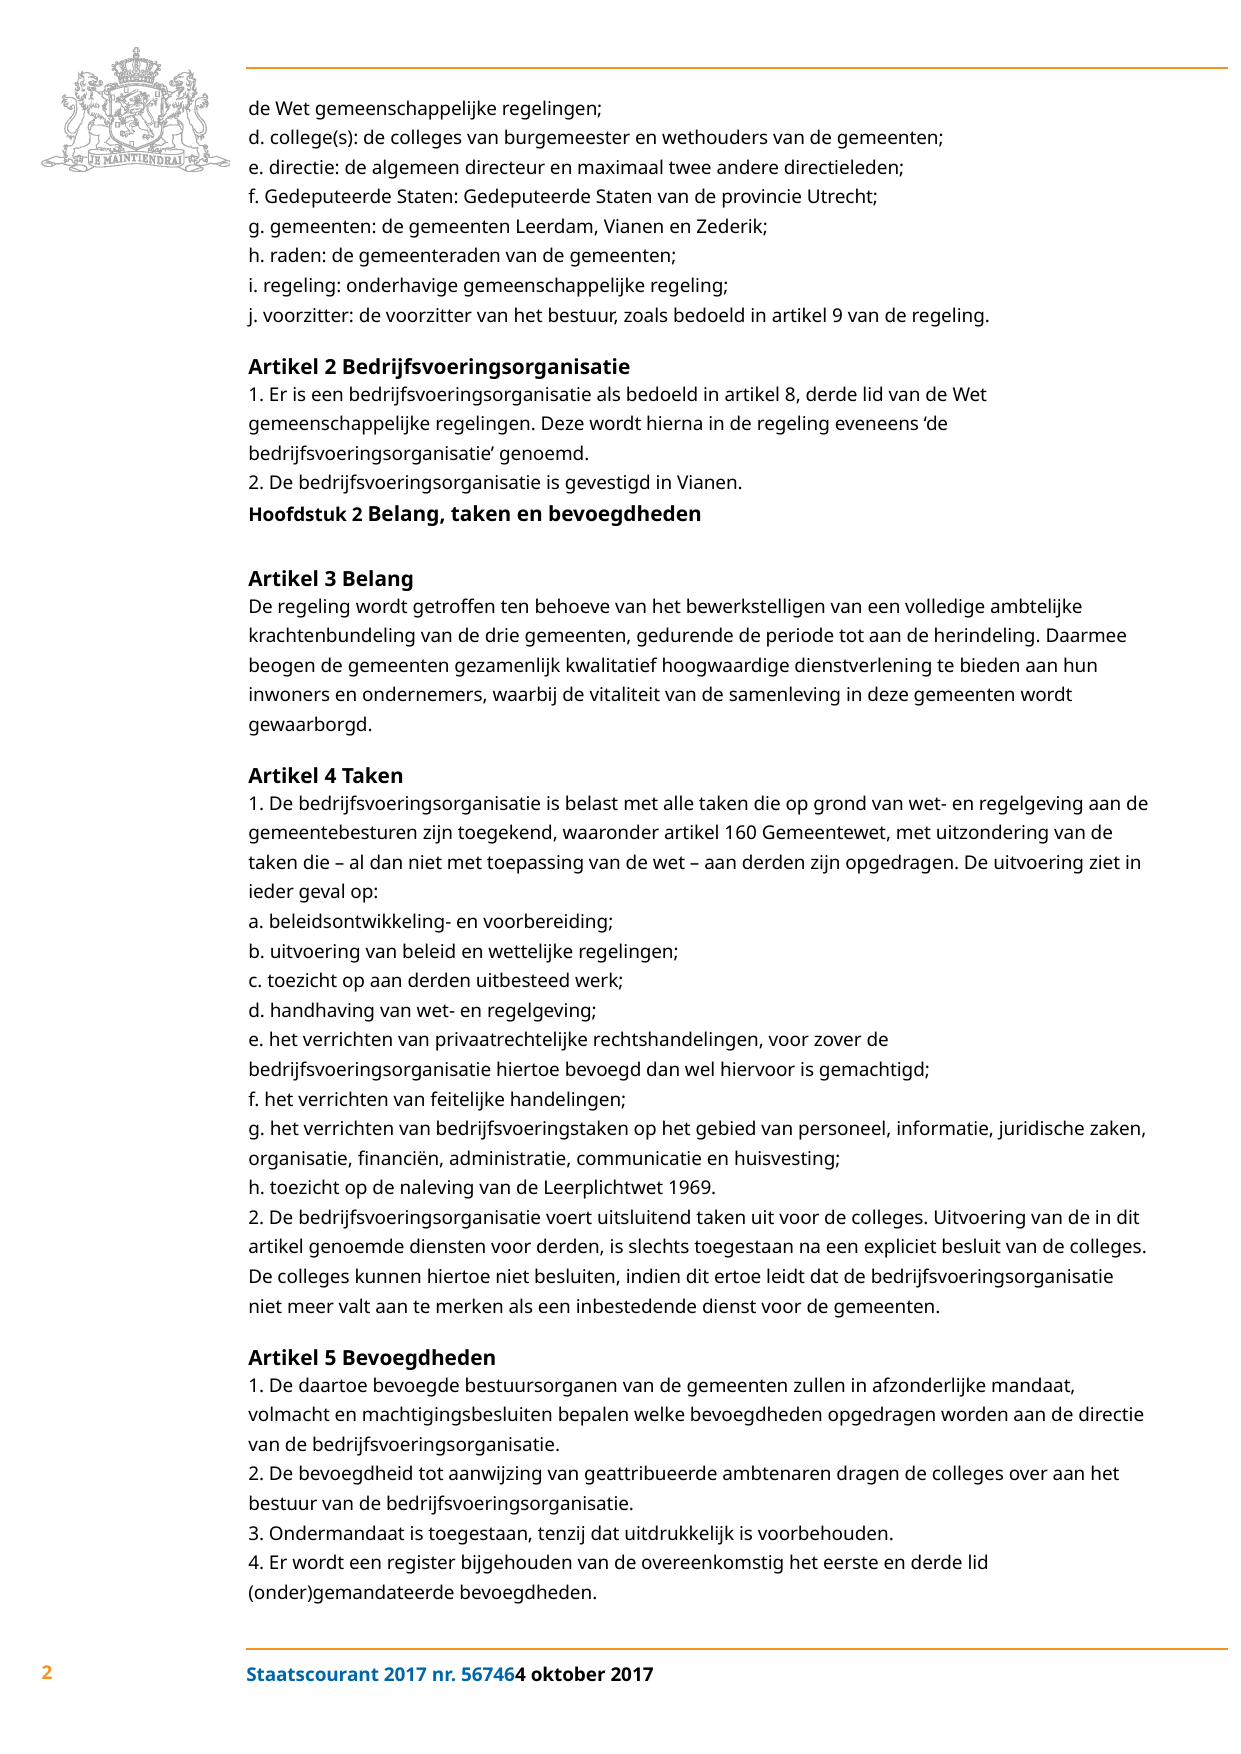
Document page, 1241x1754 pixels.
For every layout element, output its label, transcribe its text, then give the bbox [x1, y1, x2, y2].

text e. het verrichten van privaatrechtelijke rechtshandelingen, voor zover de [248, 1027, 1152, 1052]
text g. het verrichten van bedrijfsvoeringstaken op het gebied van personeel, informatie, juridische zaken, organisatie, financiën, administratie, communicatie en huisvesting; [248, 1115, 1152, 1171]
text a. beleidsontwikkeling- en voorbereiding; [248, 908, 1152, 934]
picture [41, 47, 231, 172]
text de Wet gemeenschappelijke regelingen; [248, 95, 1152, 121]
text Artikel 4 Taken [248, 762, 1152, 790]
text De regeling wordt getroffen ten behoeve van het bewerkstelligen van een volledige ambtelijke krachtenbundeling van de drie gemeenten, gedurende de periode tot aan de herindeling. Daarmee beogen de gemeenten gezamenlijk kwalitatief hoogwaardige dienstverlening te bieden aan hun inwoners en ondernemers, waarbij de vitaliteit van de samenleving in deze gemeenten wordt gewaarborgd. [248, 593, 1152, 737]
text 1. De bedrijfsvoeringsorganisatie is belast met alle taken die op grond van wet- en regelgeving aan de gemeentebesturen zijn toegekend, waaronder artikel 160 Gemeentewet, met uitzondering van de taken die – al dan niet met toepassing van de wet – aan derden zijn opgedragen. De uitvoering ziet in ieder geval op: [248, 790, 1152, 904]
text h. toezicht op de naleving van de Leerplichtwet 1969. [248, 1174, 1152, 1200]
text j. voorzitter: de voorzitter van het bestuur, zoals bedoeld in artikel 9 van de regeling. [248, 302, 1152, 328]
text 2. De bevoegdheid tot aanwijzing van geattribueerde ambtenaren dragen de colleges over aan het bestuur van de bedrijfsvoeringsorganisatie. [248, 1461, 1152, 1516]
text 4. Er wordt een register bijgehouden van de overeenkomstig het eerste en derde lid (onder)gemandateerde bevoegdheden. [248, 1549, 1152, 1604]
text g. gemeenten: de gemeenten Leerdam, Vianen en Zederik; [248, 213, 1152, 239]
text d. handhaving van wet- en regelgeving; [248, 997, 1152, 1023]
text d. college(s): de colleges van burgemeester en wethouders van de gemeenten; [248, 124, 1152, 150]
text e. directie: de algemeen directeur en maximaal twee andere directieleden; [248, 154, 1152, 180]
text Artikel 5 Bevoegdheden [248, 1343, 1152, 1372]
text 3. Ondermandaat is toegestaan, tenzij dat uitdrukkelijk is voorbehouden. [248, 1520, 1152, 1545]
text bedrijfsvoeringsorganisatie hiertoe bevoegd dan wel hiervoor is gemachtigd; [248, 1056, 1152, 1082]
text 2. De bedrijfsvoeringsorganisatie is gevestigd in Vianen. [248, 469, 1152, 495]
text 2. De bedrijfsvoeringsorganisatie voert uitsluitend taken uit voor de colleges. Uitvoering van de in dit artikel genoemde diensten voor derden, is slechts toegestaan na een expliciet besluit van de colleges. De colleges kunnen hiertoe niet besluiten, indien dit ertoe leidt dat de bedrijfsvoeringsorganisatie niet meer valt aan te merken als een inbestedende dienst voor de gemeenten. [248, 1204, 1152, 1319]
text c. toezicht op aan derden uitbesteed werk; [248, 967, 1152, 993]
text f. het verrichten van feitelijke handelingen; [248, 1086, 1152, 1112]
text h. raden: de gemeenteraden van de gemeenten; [248, 243, 1152, 268]
text 1. De daartoe bevoegde bestuursorganen van de gemeenten zullen in afzonderlijke mandaat, volmacht en machtigingsbesluiten bepalen welke bevoegdheden opgedragen worden aan de directie van de bedrijfsvoeringsorganisatie. [248, 1372, 1152, 1457]
text b. uitvoering van beleid en wettelijke regelingen; [248, 938, 1152, 964]
text 1. Er is een bedrijfsvoeringsorganisatie als bedoeld in artikel 8, derde lid van de Wet gemeenschappelijke regelingen. Deze wordt hierna in de regeling eveneens ‘de bedrijfsvoeringsorganisatie’ genoemd. [248, 381, 1152, 466]
text i. regeling: onderhavige gemeenschappelijke regeling; [248, 272, 1152, 298]
text Artikel 2 Bedrijfsvoeringsorganisatie [248, 352, 1152, 381]
text Artikel 3 Belang [248, 564, 1152, 593]
text f. Gedeputeerde Staten: Gedeputeerde Staten van de provincie Utrecht; [248, 183, 1152, 209]
text Hoofdstuk 2 Belang, taken en bevoegdheden [248, 499, 1152, 527]
